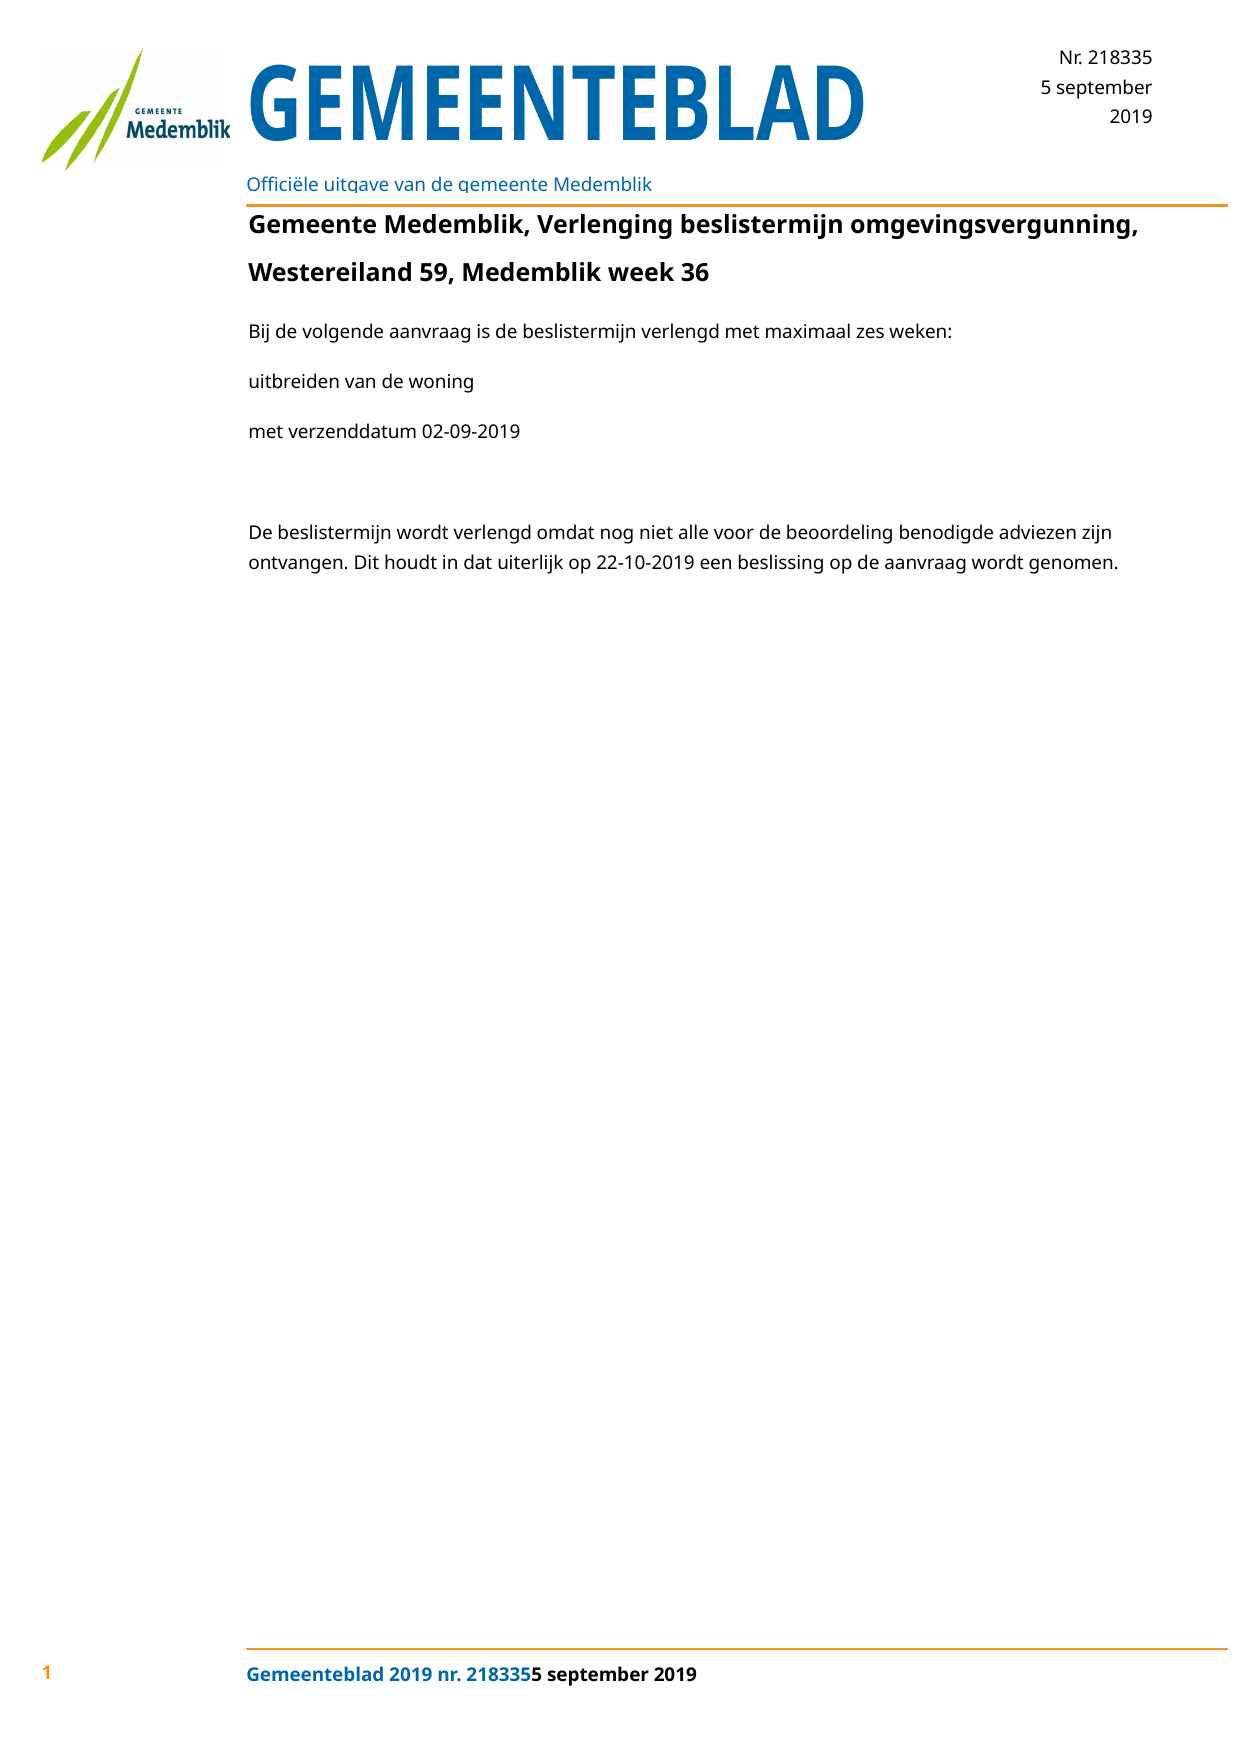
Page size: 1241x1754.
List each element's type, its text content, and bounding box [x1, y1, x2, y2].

text De beslistermijn wordt verlengd omdat nog niet alle voor de beoordeling benodigde adviezen zijn ontvangen. Dit houdt in dat uiterlijk op 22-10-2019 een beslissing op de aanvraag wordt genomen. [248, 519, 1152, 575]
picture [41, 47, 231, 172]
text Bij de volgende aanvraag is de beslistermijn verlengd met maximaal zes weken: [248, 318, 1152, 344]
text Gemeente Medemblik, Verlenging beslistermijn omgevingsvergunning, Westereiland 59, Medemblik week 36 [248, 207, 1152, 288]
text met verzenddatum 02-09-2019 [248, 419, 1152, 444]
text uitbreiden van de woning [248, 368, 1152, 394]
